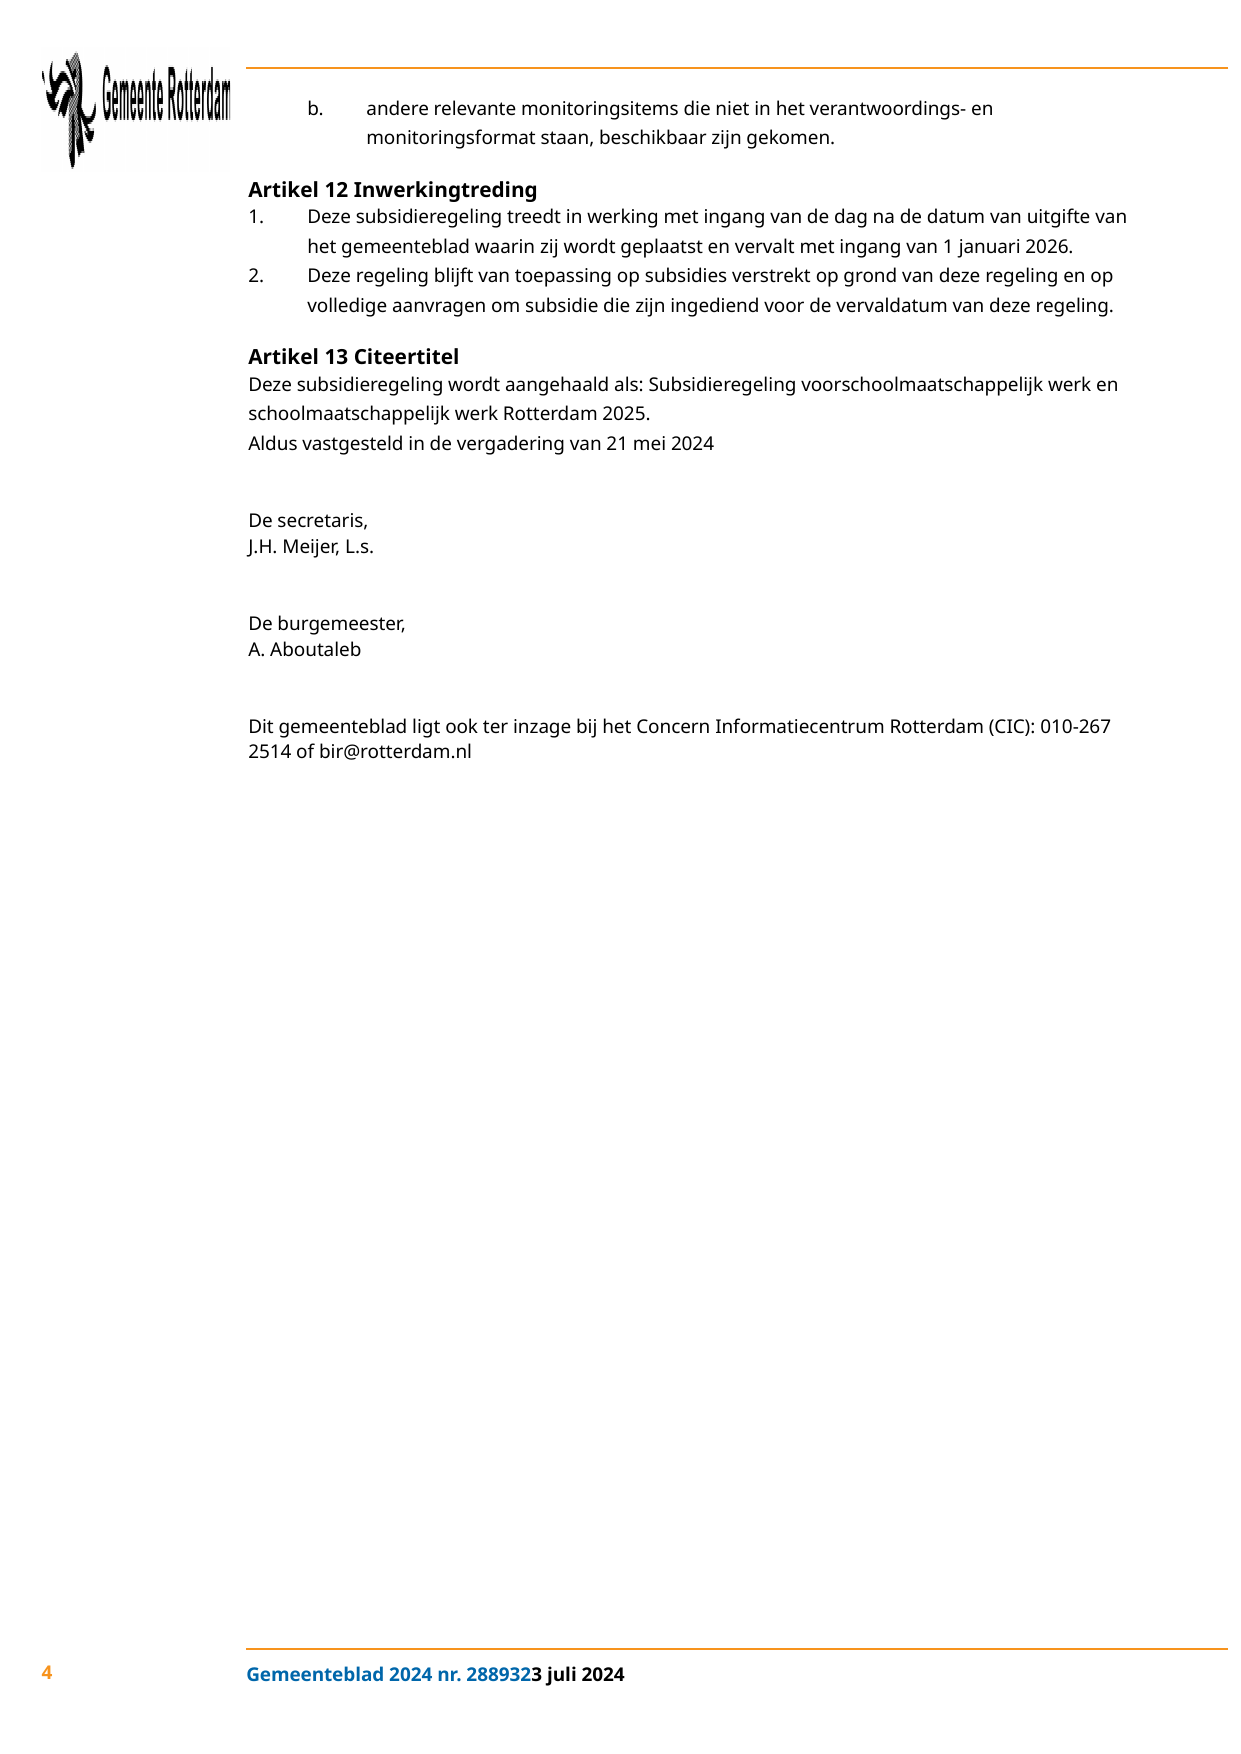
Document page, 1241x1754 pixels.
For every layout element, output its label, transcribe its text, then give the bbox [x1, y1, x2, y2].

text Artikel 12 Inwerkingtreding [248, 175, 1152, 203]
list Deze regeling blijft van toepassing op subsidies verstrekt op grond van deze regeling en op volledige aanvragen om subsidie die zijn ingediend voor de vervaldatum van deze regeling. [248, 262, 1152, 318]
text De secretaris, [248, 507, 1152, 533]
list Deze subsidieregeling treedt in werking met ingang van de dag na de datum van uitgifte van het gemeenteblad waarin zij wordt geplaatst en vervalt met ingang van 1 januari 2026. [248, 203, 1152, 258]
text De burgemeester, [248, 610, 1152, 636]
text Artikel 13 Citeertitel [248, 342, 1152, 371]
text J.H. Meijer, L.s. [248, 533, 1152, 559]
text Deze subsidieregeling wordt aangehaald als: Subsidieregeling voorschoolmaatschappelijk werk en schoolmaatschappelijk werk Rotterdam 2025. [248, 371, 1152, 426]
list andere relevante monitoringsitems die niet in het verantwoordings- en monitoringsformat staan, beschikbaar zijn gekomen. [307, 95, 1152, 150]
text Dit gemeenteblad ligt ook ter inzage bij het Concern Informatiecentrum Rotterdam (CIC): 010-267 2514 of bir@rotterdam.nl [248, 713, 1152, 764]
picture [41, 47, 231, 172]
text Aldus vastgesteld in de vergadering van 21 mei 2024 [248, 430, 1152, 456]
text A. Aboutaleb [248, 636, 1152, 662]
